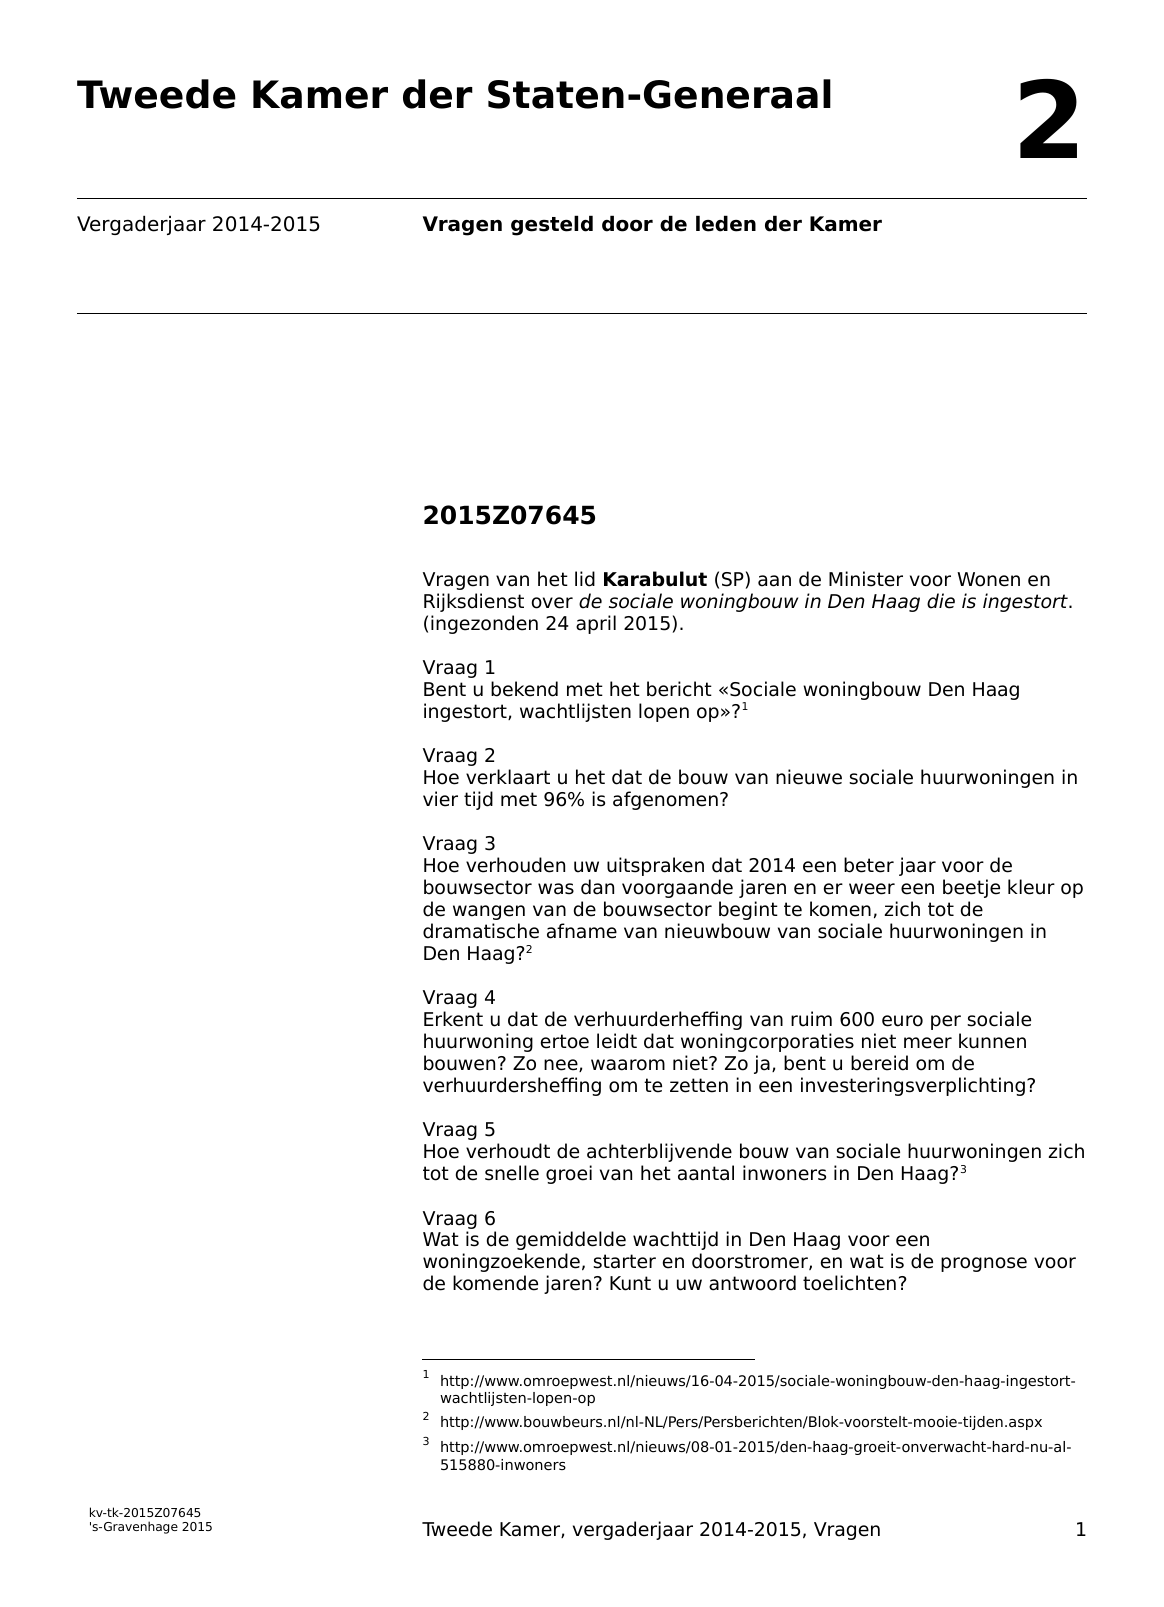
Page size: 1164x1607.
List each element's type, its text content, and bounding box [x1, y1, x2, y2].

text Vragen van het lid Karabulut (SP) aan de Minister voor Wonen en Rijksdienst over de sociale woningbouw in Den Haag die is ingestort. (ingezonden 24 april 2015). [422, 569, 1087, 635]
table_header Tweede Kamer der Staten-Generaal [77, 59, 886, 198]
text Erkent u dat de verhuurderheffing van ruim 600 euro per sociale huurwoning ertoe leidt dat woningcorporaties niet meer kunnen bouwen? Zo nee, waarom niet? Zo ja, bent u bereid om de verhuurdersheffing om te zetten in een investeringsverplichting? [422, 1009, 1087, 1097]
text 2015Z07645 [422, 501, 1087, 531]
text Vraag 6 [422, 1207, 1087, 1229]
table_cell Vergaderjaar 2014-2015 [77, 199, 422, 313]
text Hoe verhoudt de achterblijvende bouw van sociale huurwoningen zich tot de snelle groei van het aantal inwoners in Den Haag? [422, 1141, 1087, 1185]
text http://www.omroepwest.nl/nieuws/08-01-2015/den-haag-groeit-onverwacht-hard-nu-al-515880-inwoners [422, 1435, 1087, 1474]
text http://www.bouwbeurs.nl/nl-NL/Pers/Persberichten/Blok-voorstelt-mooie-tijden.aspx [422, 1410, 1087, 1432]
table_cell Vragen gesteld door de leden der Kamer [422, 199, 1087, 313]
text http://www.omroepwest.nl/nieuws/16-04-2015/sociale-woningbouw-den-haag-ingestort-wachtlijsten-lopen-op [422, 1368, 1087, 1407]
text Hoe verklaart u het dat de bouw van nieuwe sociale huurwoningen in vier tijd met 96% is afgenomen? [422, 767, 1087, 811]
text Hoe verhouden uw uitspraken dat 2014 een beter jaar voor de bouwsector was dan voorgaande jaren en er weer een beetje kleur op de wangen van de bouwsector begint te komen, zich tot de dramatische afname van nieuwbouw van sociale huurwoningen in Den Haag? [422, 855, 1087, 965]
text kv-tk-2015Z07645 [88, 1506, 323, 1520]
text Vraag 3 [422, 833, 1087, 855]
text 's-Gravenhage 2015 [88, 1520, 323, 1534]
text Vraag 4 [422, 987, 1087, 1009]
text Vraag 2 [422, 745, 1087, 767]
text Bent u bekend met het bericht «Sociale woningbouw Den Haag ingestort, wachtlijsten lopen op»? [422, 679, 1087, 723]
text Vraag 5 [422, 1119, 1087, 1141]
text Vraag 1 [422, 657, 1087, 679]
text Wat is de gemiddelde wachttijd in Den Haag voor een woningzoekende, starter en doorstromer, en wat is de prognose voor de komende jaren? Kunt u uw antwoord toelichten? [422, 1229, 1087, 1295]
table_header 2 [886, 59, 1087, 198]
